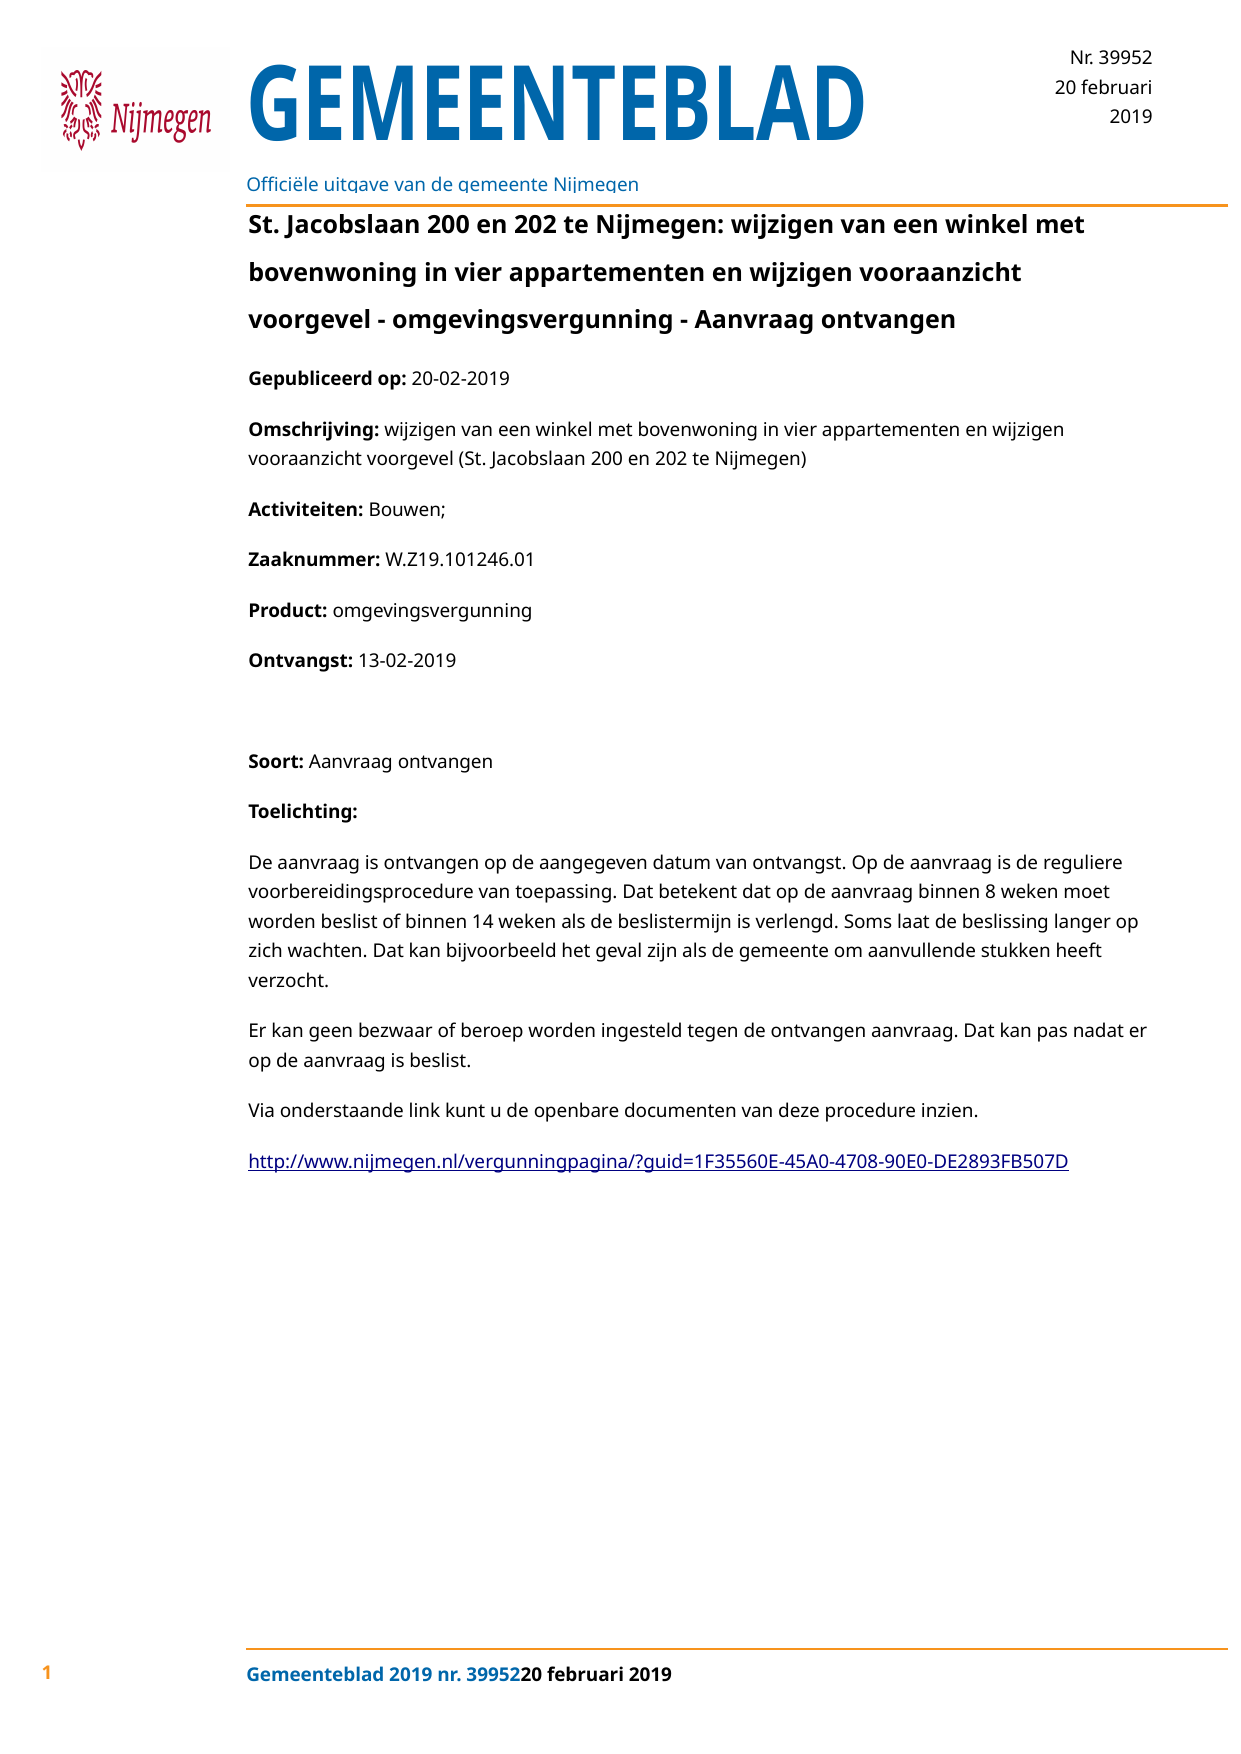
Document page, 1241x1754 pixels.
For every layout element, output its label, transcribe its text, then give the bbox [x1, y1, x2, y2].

text Activiteiten: Bouwen; [248, 496, 1152, 522]
text Er kan geen bezwaar of beroep worden ingesteld tegen de ontvangen aanvraag. Dat kan pas nadat er op de aanvraag is beslist. [248, 1018, 1152, 1073]
text http://www.nijmegen.nl/vergunningpagina/?guid=1F35560E-45A0-4708-90E0-DE2893FB507D [248, 1148, 1152, 1174]
text Gepubliceerd op: 20-02-2019 [248, 366, 1152, 391]
text St. Jacobslaan 200 en 202 te Nijmegen: wijzigen van een winkel met bovenwoning in vier appartementen en wijzigen vooraanzicht voorgevel - omgevingsvergunning - Aanvraag ontvangen [248, 207, 1152, 336]
text De aanvraag is ontvangen op de aangegeven datum van ontvangst. Op de aanvraag is de reguliere voorbereidingsprocedure van toepassing. Dat betekent dat op de aanvraag binnen 8 weken moet worden beslist of binnen 14 weken als de beslistermijn is verlengd. Soms laat de beslissing langer op zich wachten. Dat kan bijvoorbeeld het geval zijn als de gemeente om aanvullende stukken heeft verzocht. [248, 849, 1152, 993]
text Soort: Aanvraag ontvangen [248, 748, 1152, 774]
text Product: omgevingsvergunning [248, 597, 1152, 622]
text Ontvangst: 13-02-2019 [248, 647, 1152, 673]
text Toelichting: [248, 798, 1152, 824]
text Via onderstaande link kunt u de openbare documenten van deze procedure inzien. [248, 1098, 1152, 1123]
text Zaaknummer: W.Z19.101246.01 [248, 546, 1152, 572]
picture [41, 47, 231, 172]
text Omschrijving: wijzigen van een winkel met bovenwoning in vier appartementen en wijzigen vooraanzicht voorgevel (St. Jacobslaan 200 en 202 te Nijmegen) [248, 416, 1152, 471]
